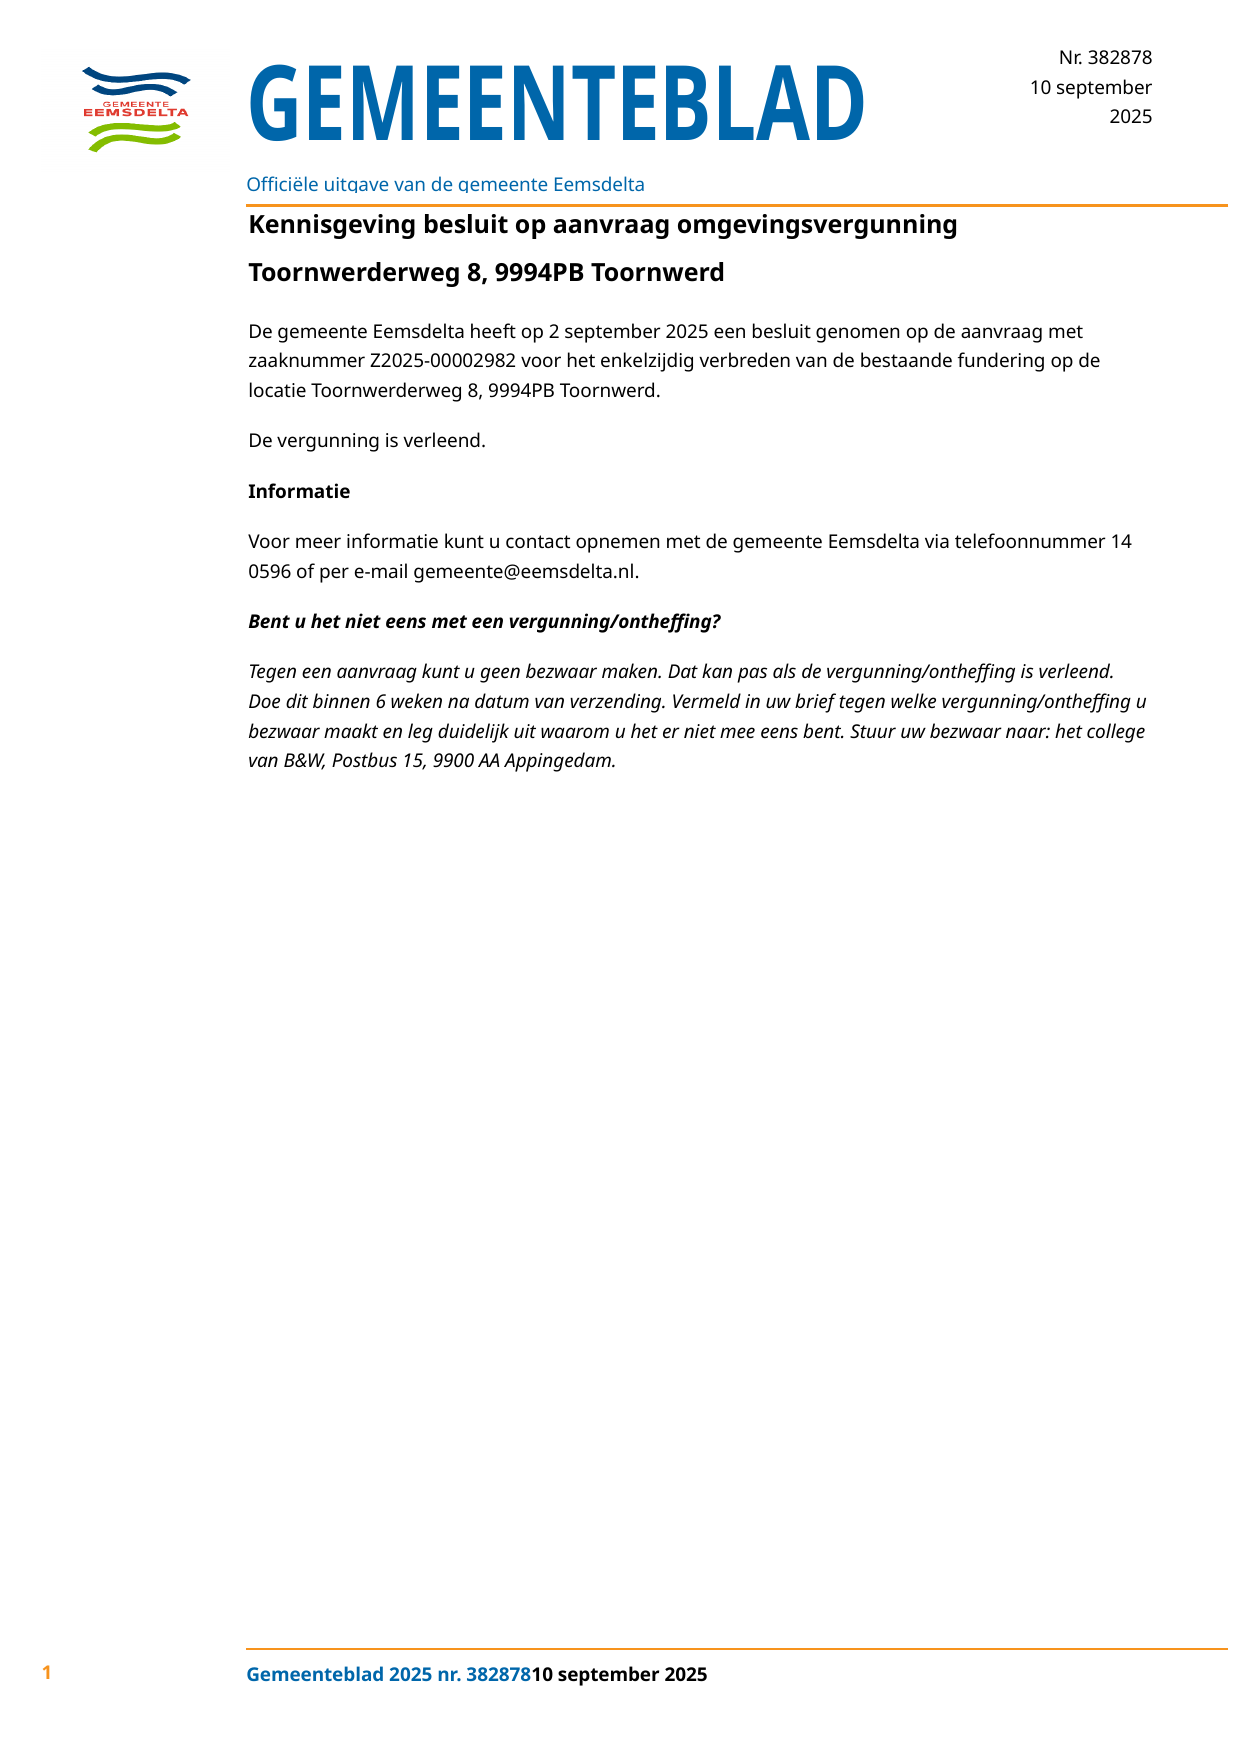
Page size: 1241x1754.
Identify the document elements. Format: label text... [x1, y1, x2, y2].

text Informatie [248, 478, 1152, 504]
text Tegen een aanvraag kunt u geen bezwaar maken. Dat kan pas als de vergunning/ontheffing is verleend. Doe dit binnen 6 weken na datum van verzending. Vermeld in uw brief tegen welke vergunning/ontheffing u bezwaar maakt en leg duidelijk uit waarom u het er niet mee eens bent. Stuur uw bezwaar naar: het college van B&W, Postbus 15, 9900 AA Appingedam. [248, 659, 1152, 773]
text Voor meer informatie kunt u contact opnemen met de gemeente Eemsdelta via telefoonnummer 14 0596 of per e-mail gemeente@eemsdelta.nl. [248, 528, 1152, 584]
text De vergunning is verleend. [248, 427, 1152, 453]
text Bent u het niet eens met een vergunning/ontheffing? [248, 608, 1152, 634]
text De gemeente Eemsdelta heeft op 2 september 2025 een besluit genomen op de aanvraag met zaaknummer Z2025-00002982 voor het enkelzijdig verbreden van de bestaande fundering op de locatie Toornwerderweg 8, 9994PB Toornwerd. [248, 318, 1152, 403]
text Kennisgeving besluit op aanvraag omgevingsvergunning Toornwerderweg 8, 9994PB Toornwerd [248, 207, 1152, 288]
picture [41, 47, 231, 172]
